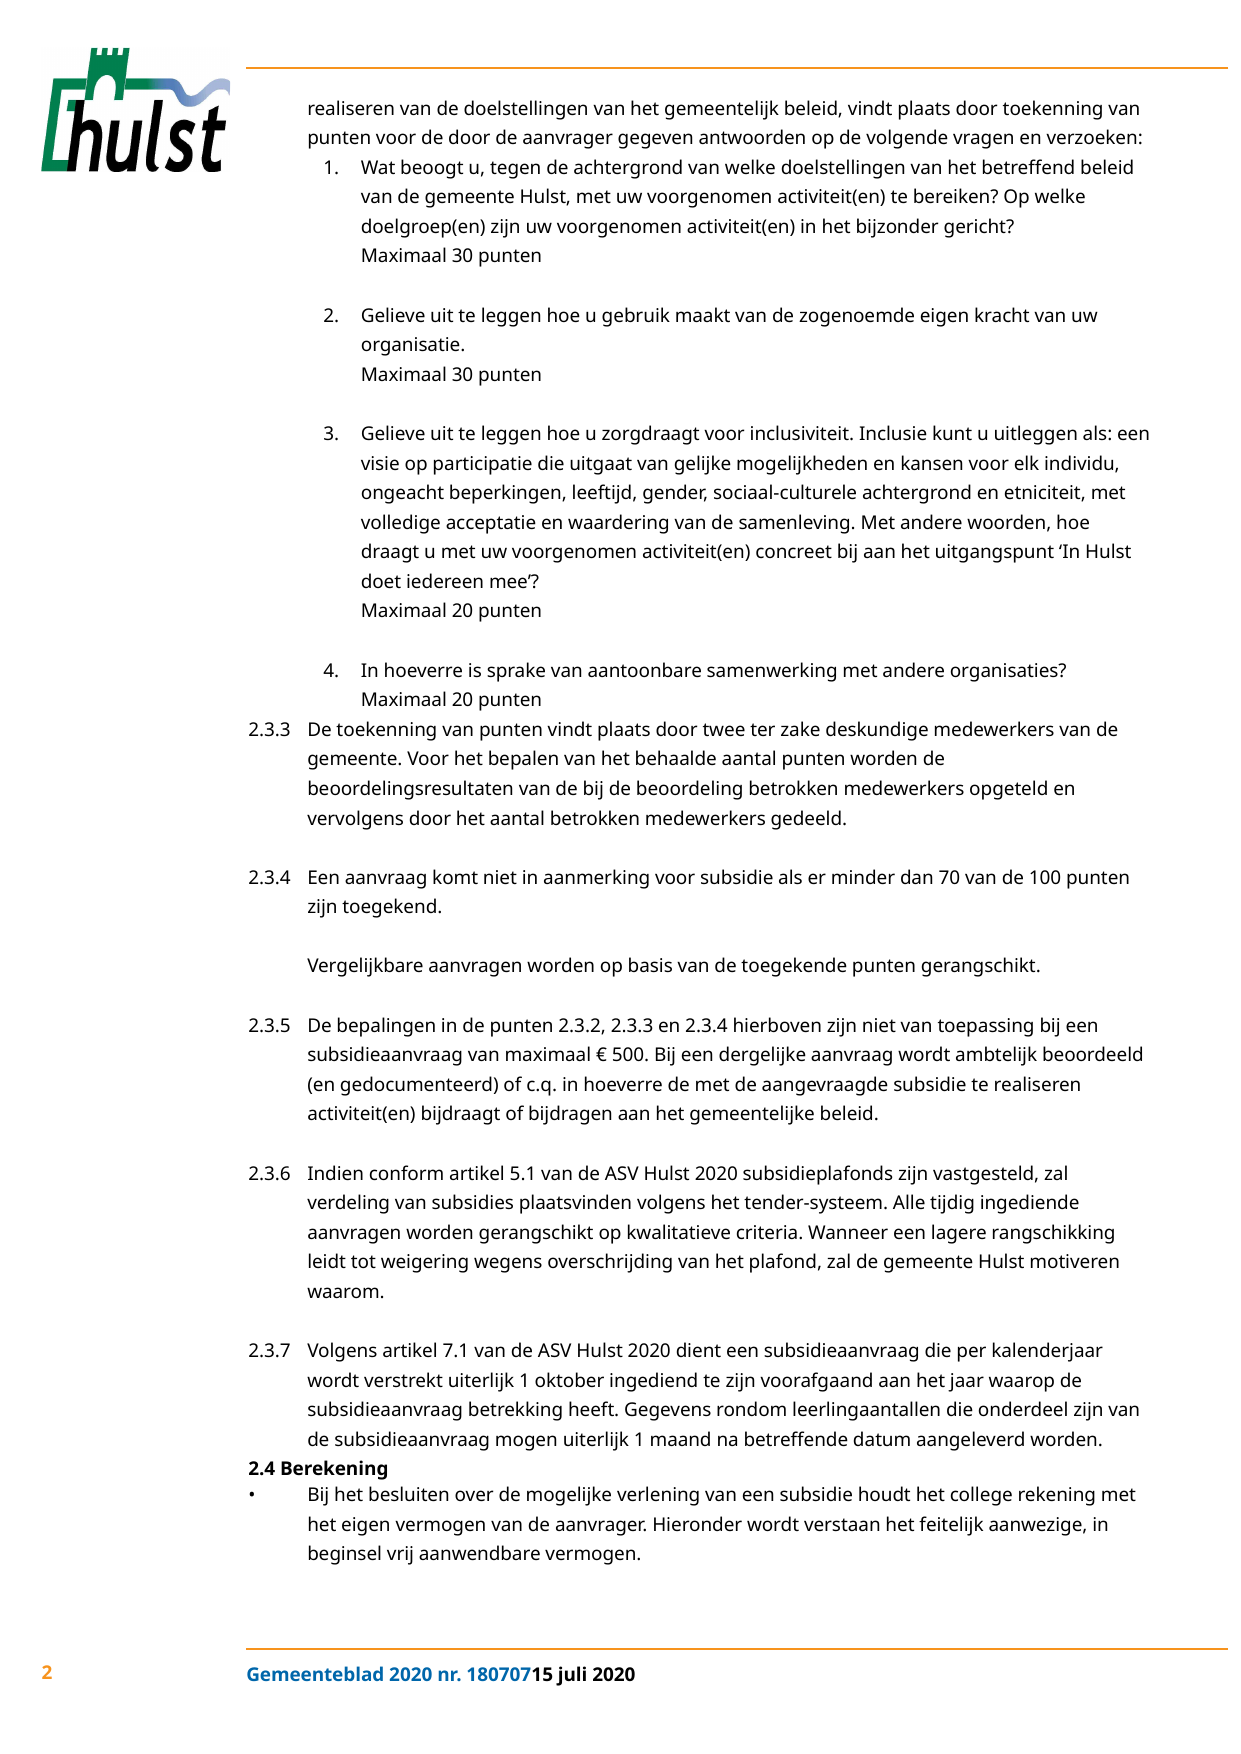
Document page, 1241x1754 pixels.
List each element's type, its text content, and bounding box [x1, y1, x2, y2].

list Bij het besluiten over de mogelijke verlening van een subsidie houdt het college rekening met het eigen vermogen van de aanvrager. Hieronder wordt verstaan het feitelijk aanwezige, in beginsel vrij aanwendbare vermogen. [248, 1481, 1152, 1566]
list Volgens artikel 7.1 van de ASV Hulst 2020 dient een subsidieaanvraag die per kalenderjaar wordt verstrekt uiterlijk 1 oktober ingediend te zijn voorafgaand aan het jaar waarop de subsidieaanvraag betrekking heeft. Gegevens rondom leerlingaantallen die onderdeel zijn van de subsidieaanvraag mogen uiterlijk 1 maand na betreffende datum aangeleverd worden. [248, 1337, 1152, 1452]
list realiseren van de doelstellingen van het gemeentelijk beleid, vindt plaats door toekenning van punten voor de door de aanvrager gegeven antwoorden op de volgende vragen en verzoeken: [248, 95, 1152, 150]
list In hoeverre is sprake van aantoonbare samenwerking met andere organisaties? [323, 657, 1152, 683]
list Een aanvraag komt niet in aanmerking voor subsidie als er minder dan 70 van de 100 punten zijn toegekend. [248, 864, 1152, 919]
list Wat beoogt u, tegen de achtergrond van welke doelstellingen van het betreffend beleid van de gemeente Hulst, met uw voorgenomen activiteit(en) te bereiken? Op welke doelgroep(en) zijn uw voorgenomen activiteit(en) in het bijzonder gericht? [323, 154, 1152, 239]
list Maximaal 30 punten [323, 361, 1152, 387]
list Indien conform artikel 5.1 van de ASV Hulst 2020 subsidieplafonds zijn vastgesteld, zal verdeling van subsidies plaatsvinden volgens het tender-systeem. Alle tijdig ingediende aanvragen worden gerangschikt op kwalitatieve criteria. Wanneer een lagere rangschikking leidt tot weigering wegens overschrijding van het plafond, zal de gemeente Hulst motiveren waarom. [248, 1160, 1152, 1304]
picture [41, 47, 231, 172]
list Gelieve uit te leggen hoe u gebruik maakt van de zogenoemde eigen kracht van uw organisatie. [323, 302, 1152, 357]
list Maximaal 20 punten [323, 598, 1152, 623]
list Gelieve uit te leggen hoe u zorgdraagt voor inclusiviteit. Inclusie kunt u uitleggen als: een visie op participatie die uitgaat van gelijke mogelijkheden en kansen voor elk individu, ongeacht beperkingen, leeftijd, gender, sociaal-culturele achtergrond en etniciteit, met volledige acceptatie en waardering van de samenleving. Met andere woorden, hoe draagt u met uw voorgenomen activiteit(en) concreet bij aan het uitgangspunt ‘In Hulst doet iedereen mee’? [323, 420, 1152, 594]
list Maximaal 30 punten [323, 243, 1152, 268]
list De bepalingen in de punten 2.3.2, 2.3.3 en 2.3.4 hierboven zijn niet van toepassing bij een subsidieaanvraag van maximaal € 500. Bij een dergelijke aanvraag wordt ambtelijk beoordeeld (en gedocumenteerd) of c.q. in hoeverre de met de aangevraagde subsidie te realiseren activiteit(en) bijdraagt of bijdragen aan het gemeentelijke beleid. [248, 1012, 1152, 1126]
list Vergelijkbare aanvragen worden op basis van de toegekende punten gerangschikt. [248, 953, 1152, 978]
list Maximaal 20 punten [323, 686, 1152, 712]
text 2.4 Berekening [248, 1456, 1152, 1481]
list De toekenning van punten vindt plaats door twee ter zake deskundige medewerkers van de gemeente. Voor het bepalen van het behaalde aantal punten worden de beoordelingsresultaten van de bij de beoordeling betrokken medewerkers opgeteld en vervolgens door het aantal betrokken medewerkers gedeeld. [248, 716, 1152, 831]
